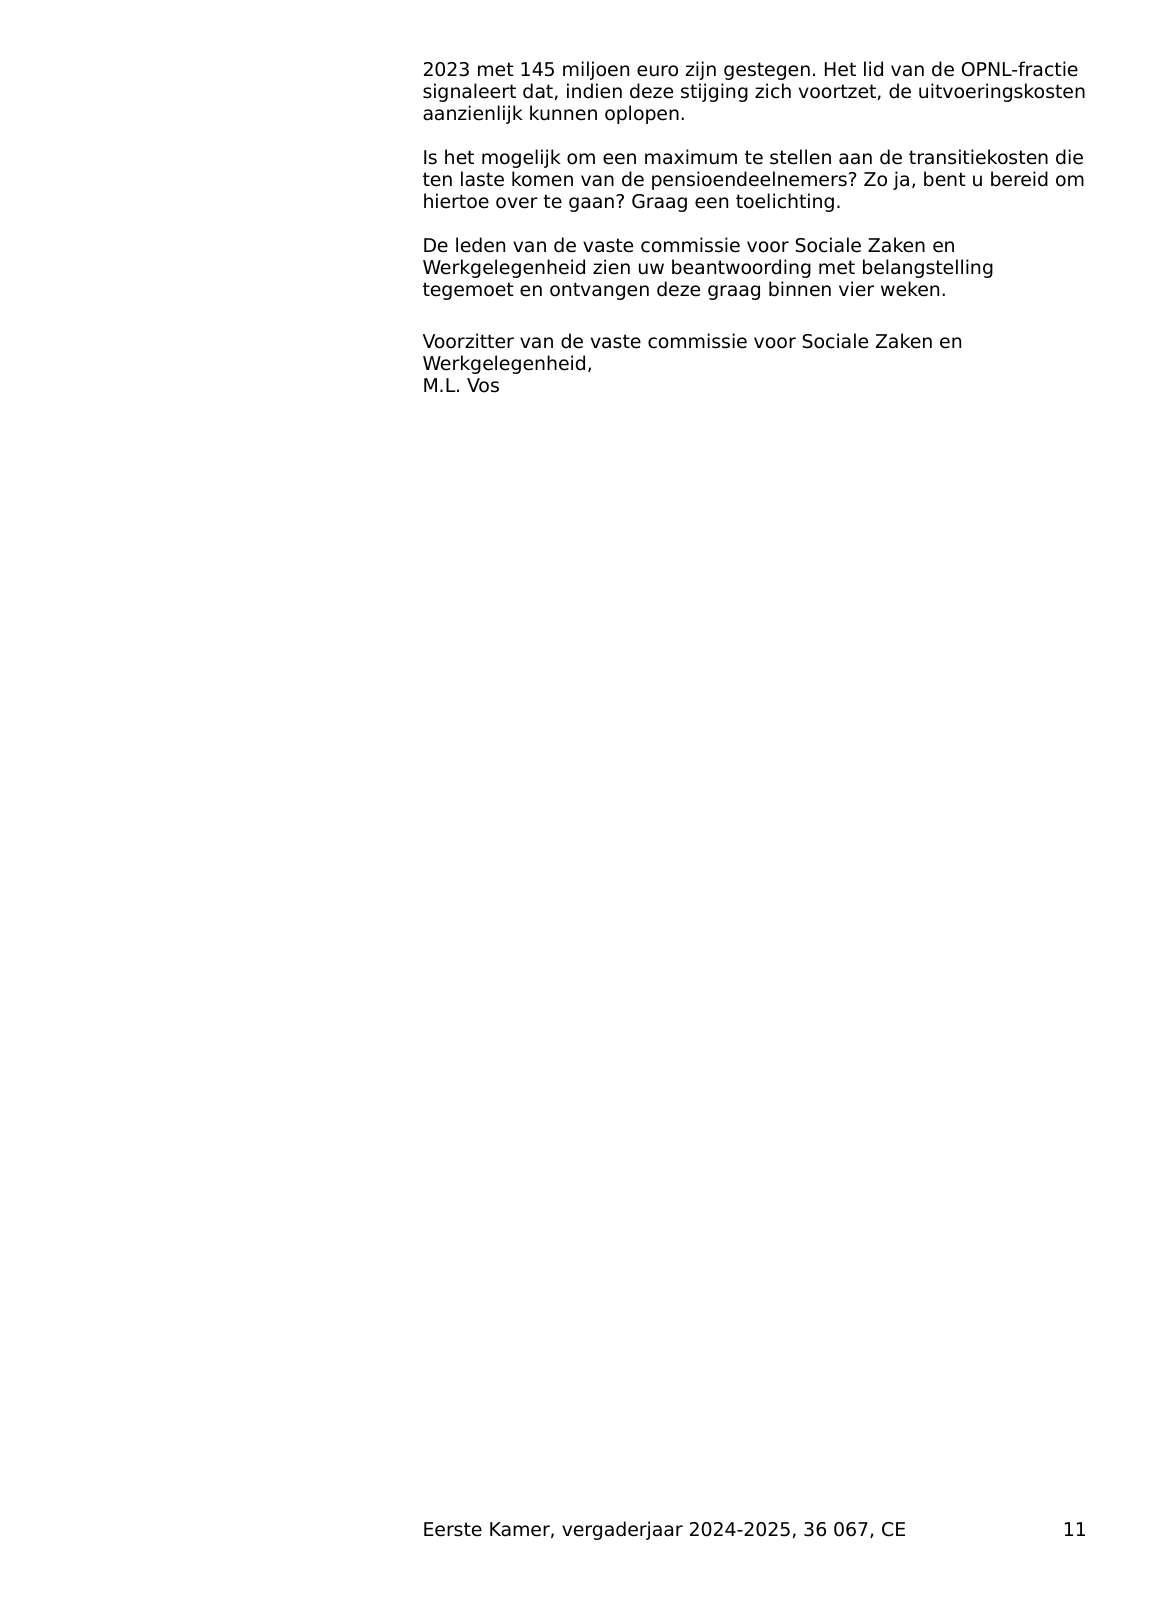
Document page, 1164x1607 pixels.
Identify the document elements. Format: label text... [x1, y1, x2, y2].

text Is het mogelijk om een maximum te stellen aan de transitiekosten die ten laste komen van de pensioendeelnemers? Zo ja, bent u bereid om hiertoe over te gaan? Graag een toelichting. [422, 147, 1087, 213]
text Voorzitter van de vaste commissie voor Sociale Zaken en Werkgelegenheid, M.L. Vos [422, 331, 1087, 397]
text De leden van de vaste commissie voor Sociale Zaken en Werkgelegenheid zien uw beantwoording met belangstelling tegemoet en ontvangen deze graag binnen vier weken. [422, 235, 1087, 301]
text 2023 met 145 miljoen euro zijn gestegen. Het lid van de OPNL-fractie signaleert dat, indien deze stijging zich voortzet, de uitvoeringskosten aanzienlijk kunnen oplopen. [422, 59, 1087, 125]
